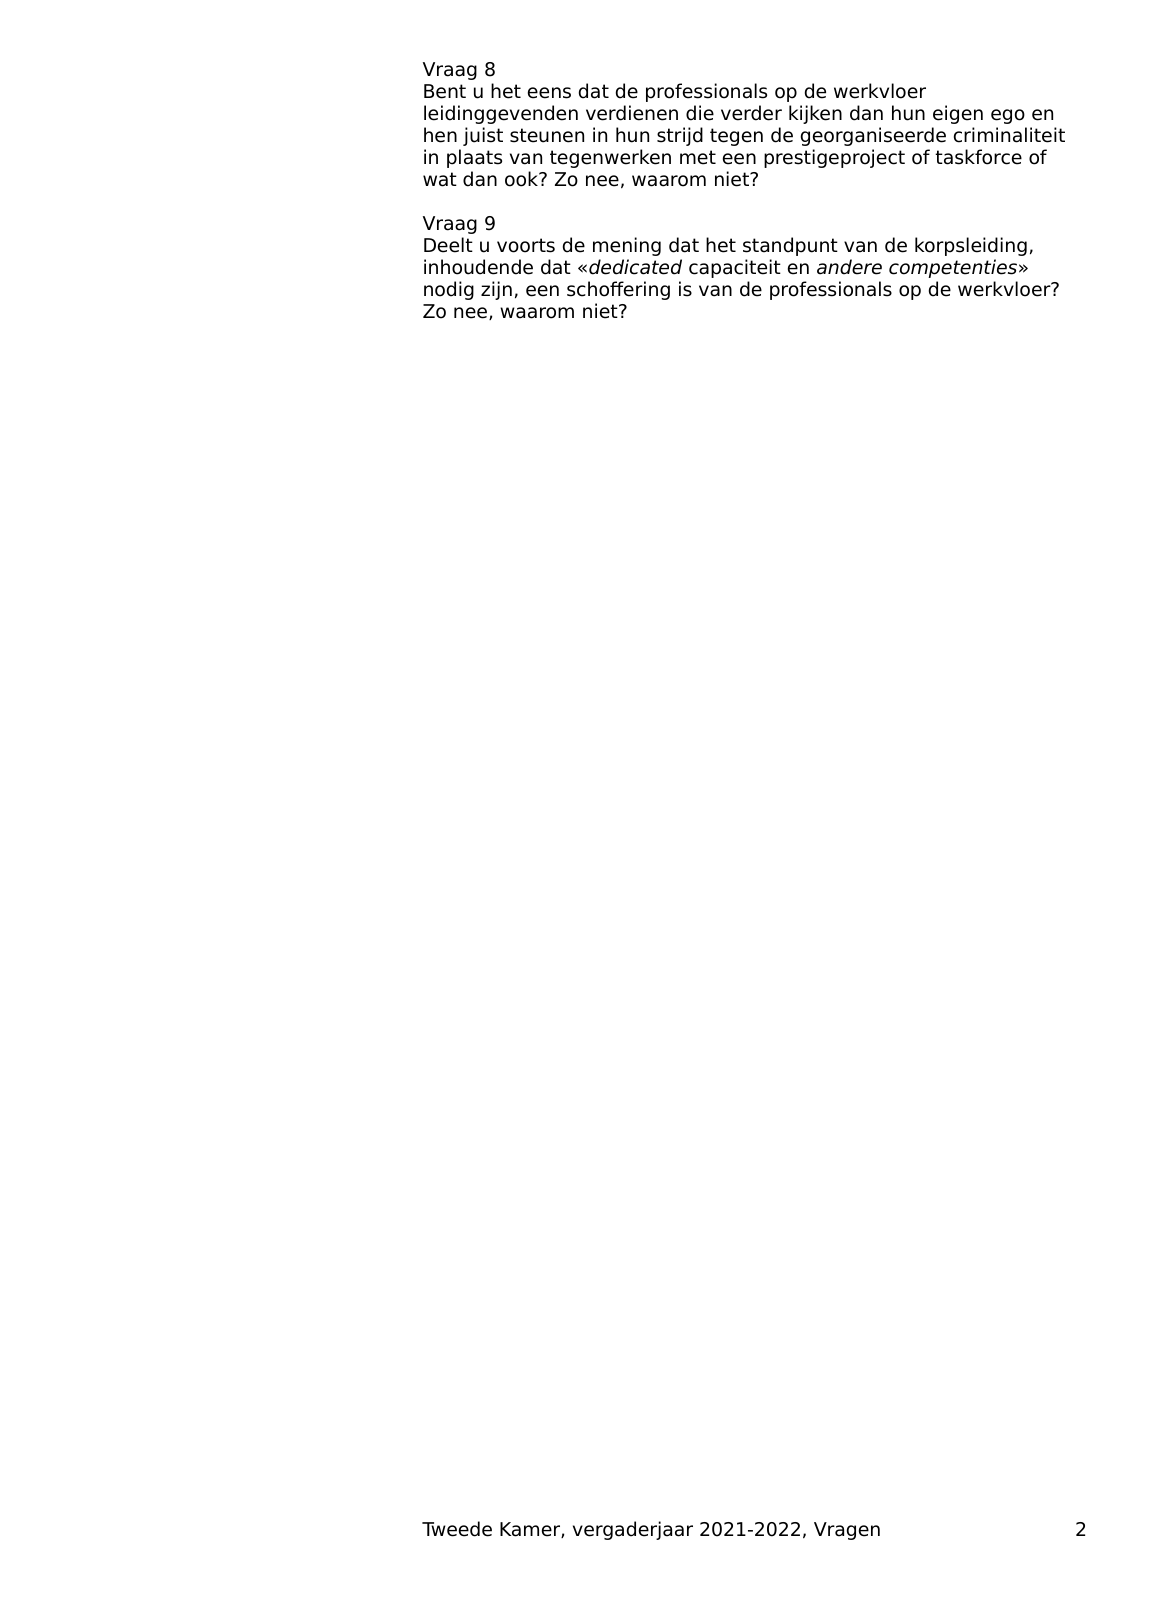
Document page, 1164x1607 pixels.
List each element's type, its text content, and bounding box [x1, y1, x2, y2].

text Vraag 9 [422, 213, 1087, 235]
text Deelt u voorts de mening dat het standpunt van de korpsleiding, inhoudende dat «dedicated capaciteit en andere competenties» nodig zijn, een schoffering is van de professionals op de werkvloer? Zo nee, waarom niet? [422, 235, 1087, 323]
text Bent u het eens dat de professionals op de werkvloer leidinggevenden verdienen die verder kijken dan hun eigen ego en hen juist steunen in hun strijd tegen de georganiseerde criminaliteit in plaats van tegenwerken met een prestigeproject of taskforce of wat dan ook? Zo nee, waarom niet? [422, 81, 1087, 191]
text Vraag 8 [422, 59, 1087, 81]
